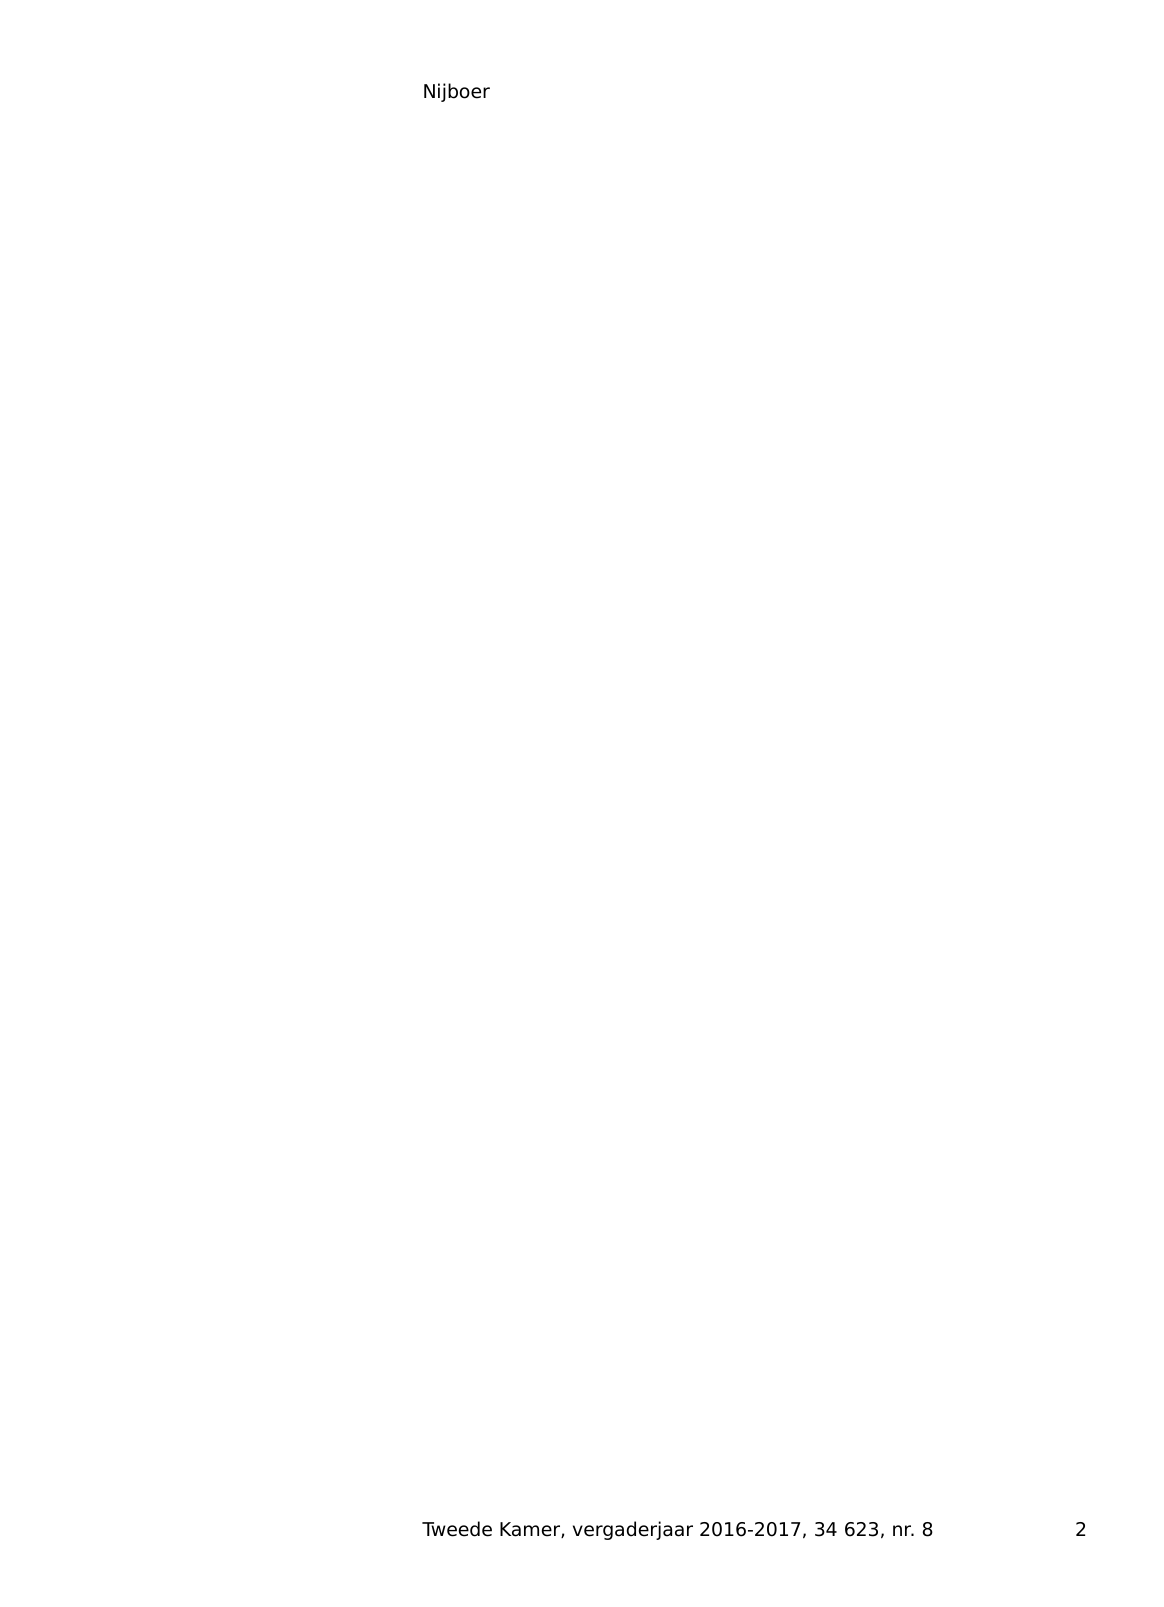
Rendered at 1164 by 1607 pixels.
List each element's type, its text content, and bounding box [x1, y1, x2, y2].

text Nijboer [422, 59, 1087, 103]
